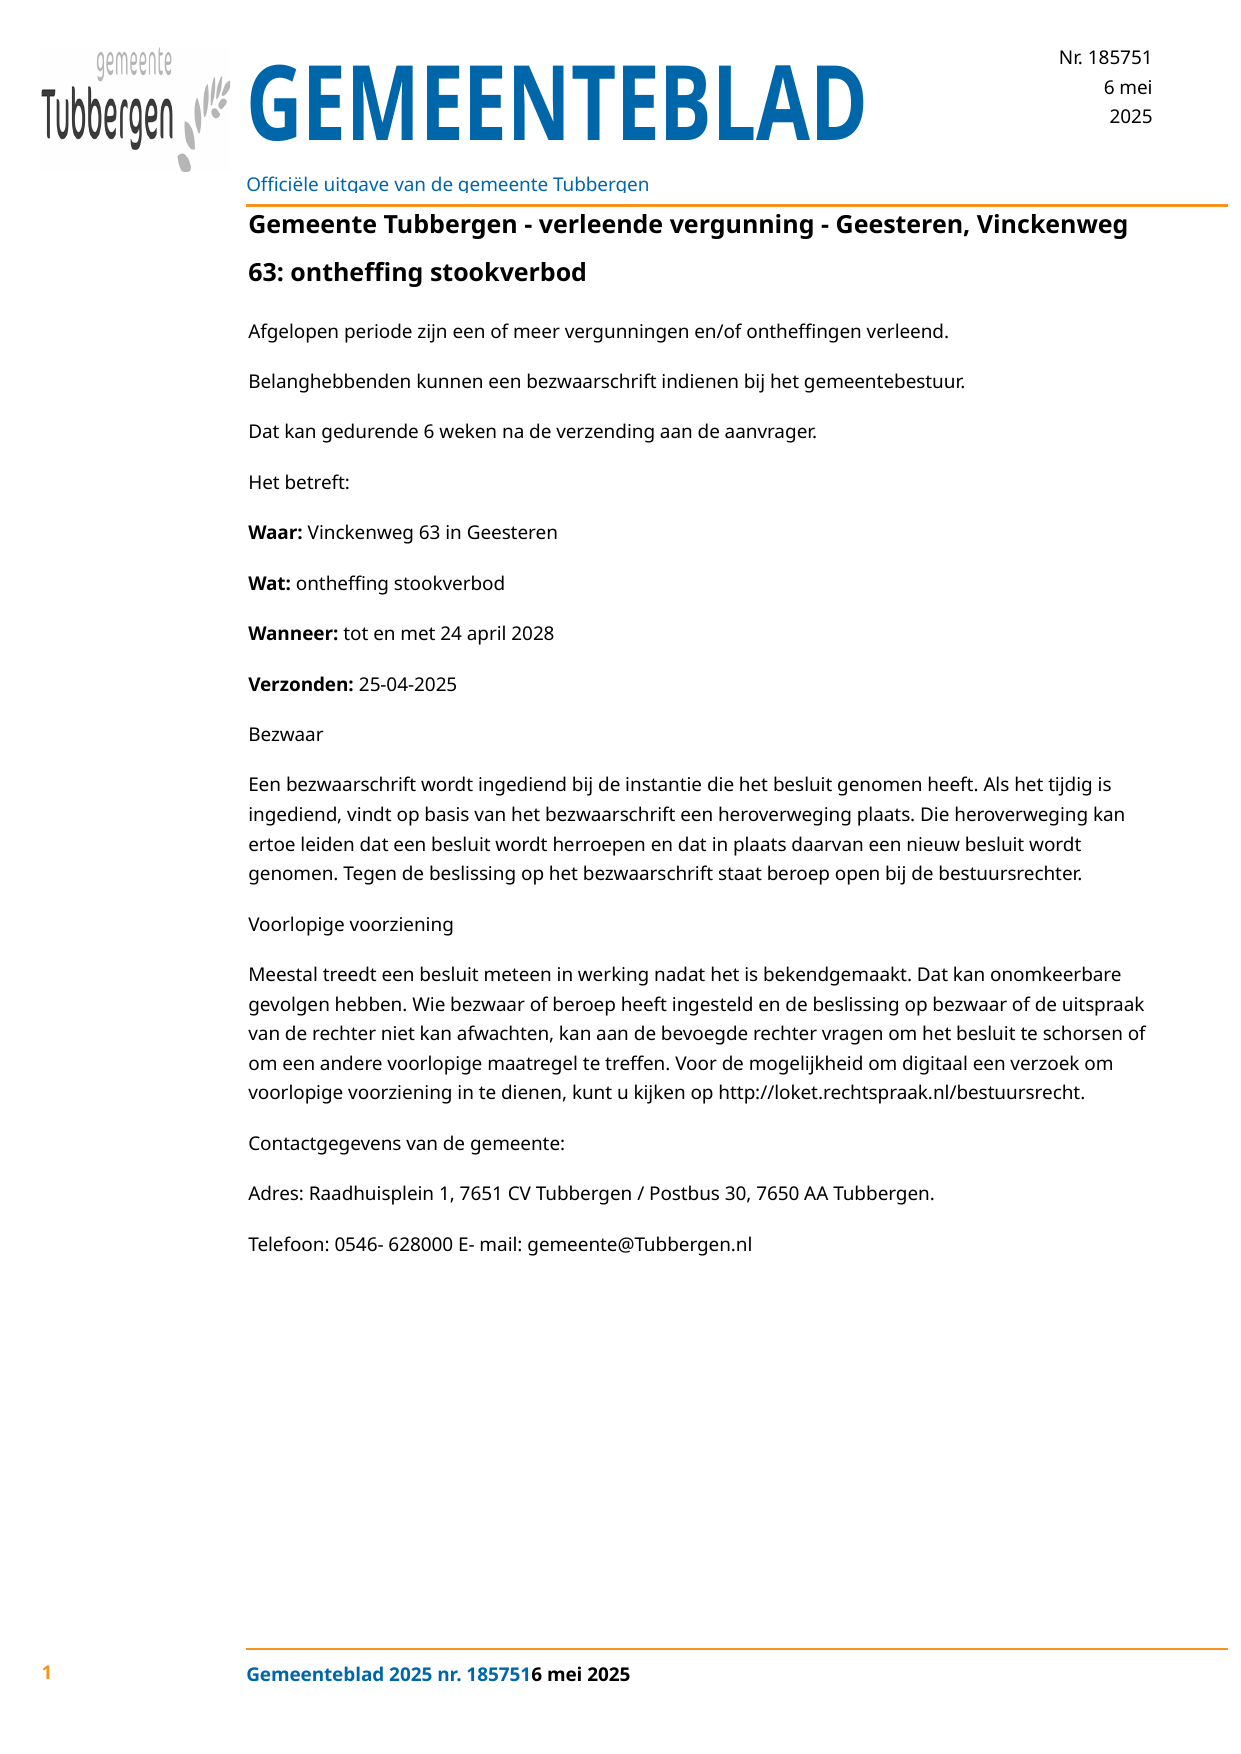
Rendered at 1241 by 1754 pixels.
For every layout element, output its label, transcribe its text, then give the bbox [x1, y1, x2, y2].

text Adres: Raadhuisplein 1, 7651 CV Tubbergen / Postbus 30, 7650 AA Tubbergen. [248, 1180, 1152, 1206]
text Waar: Vinckenweg 63 in Geesteren [248, 519, 1152, 545]
text Verzonden: 25-04-2025 [248, 671, 1152, 697]
text Belanghebbenden kunnen een bezwaarschrift indienen bij het gemeentebestuur. [248, 368, 1152, 394]
text Bezwaar [248, 721, 1152, 747]
text Wanneer: tot en met 24 april 2028 [248, 620, 1152, 646]
text Gemeente Tubbergen - verleende vergunning - Geesteren, Vinckenweg 63: ontheffing stookverbod [248, 207, 1152, 288]
text Afgelopen periode zijn een of meer vergunningen en/of ontheffingen verleend. [248, 318, 1152, 344]
text Wat: ontheffing stookverbod [248, 570, 1152, 596]
text Voorlopige voorziening [248, 911, 1152, 937]
text Telefoon: 0546- 628000 E- mail: gemeente@Tubbergen.nl [248, 1231, 1152, 1257]
text Dat kan gedurende 6 weken na de verzending aan de aanvrager. [248, 419, 1152, 444]
text Meestal treedt een besluit meteen in werking nadat het is bekendgemaakt. Dat kan onomkeerbare gevolgen hebben. Wie bezwaar of beroep heeft ingesteld en de beslissing op bezwaar of de uitspraak van de rechter niet kan afwachten, kan aan de bevoegde rechter vragen om het besluit te schorsen of om een andere voorlopige maatregel te treffen. Voor de mogelijkheid om digitaal een verzoek om voorlopige voorziening in te dienen, kunt u kijken op http://loket.rechtspraak.nl/bestuursrecht. [248, 961, 1152, 1105]
text Een bezwaarschrift wordt ingediend bij de instantie die het besluit genomen heeft. Als het tijdig is ingediend, vindt op basis van het bezwaarschrift een heroverweging plaats. Die heroverweging kan ertoe leiden dat een besluit wordt herroepen en dat in plaats daarvan een nieuw besluit wordt genomen. Tegen de beslissing op het bezwaarschrift staat beroep open bij de bestuursrechter. [248, 772, 1152, 886]
text Het betreft: [248, 469, 1152, 495]
picture [41, 47, 231, 172]
text Contactgegevens van de gemeente: [248, 1130, 1152, 1156]
